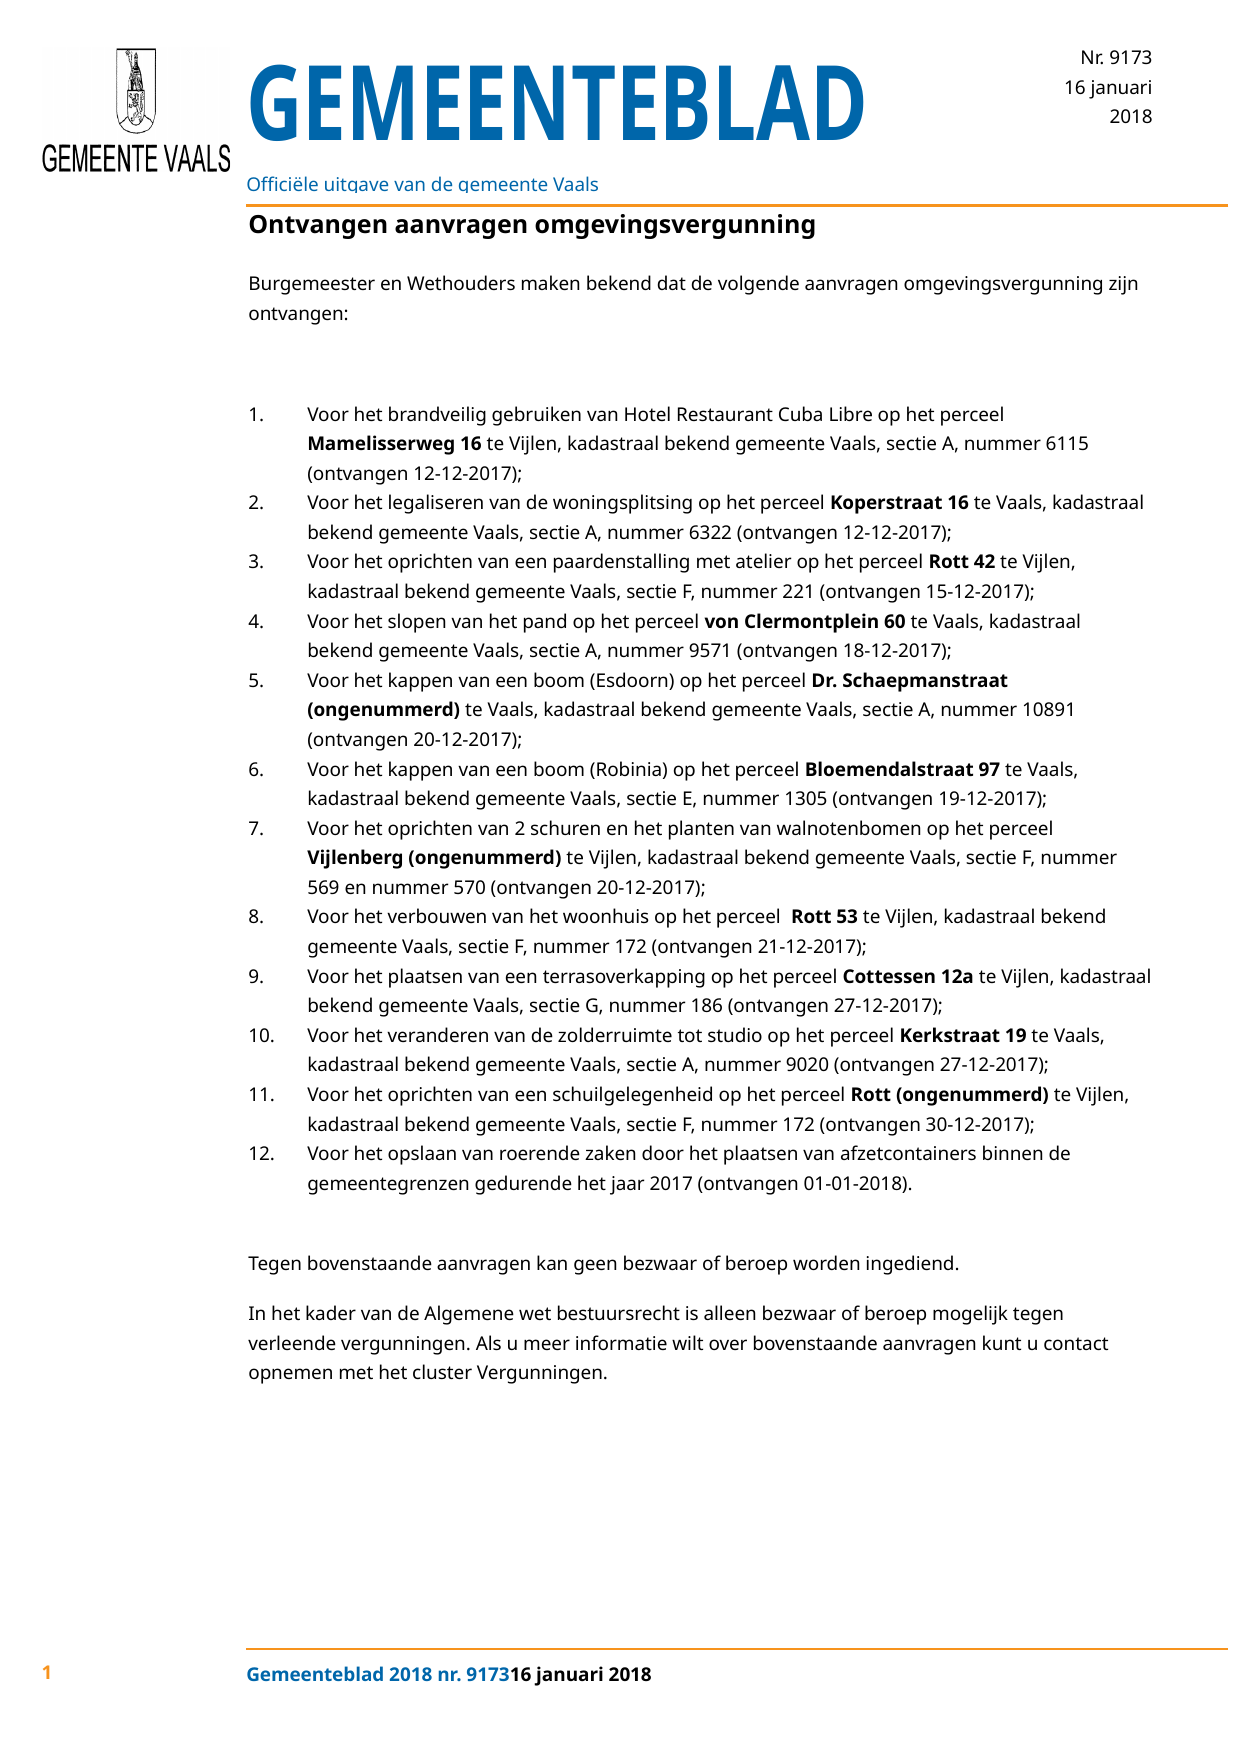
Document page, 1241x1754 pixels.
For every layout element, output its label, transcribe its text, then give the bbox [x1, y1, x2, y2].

list Voor het kappen van een boom (Esdoorn) op het perceel Dr. Schaepmanstraat (ongenummerd) te Vaals, kadastraal bekend gemeente Vaals, sectie A, nummer 10891 (ontvangen 20-12-2017); [248, 667, 1152, 752]
text Ontvangen aanvragen omgevingsvergunning [248, 207, 1152, 241]
text Tegen bovenstaande aanvragen kan geen bezwaar of beroep worden ingediend. [248, 1250, 1152, 1276]
list Voor het verbouwen van het woonhuis op het perceel Rott 53 te Vijlen, kadastraal bekend gemeente Vaals, sectie F, nummer 172 (ontvangen 21-12-2017); [248, 904, 1152, 959]
list Voor het oprichten van 2 schuren en het planten van walnotenbomen op het perceel Vijlenberg (ongenummerd) te Vijlen, kadastraal bekend gemeente Vaals, sectie F, nummer 569 en nummer 570 (ontvangen 20-12-2017); [248, 815, 1152, 900]
list Voor het kappen van een boom (Robinia) op het perceel Bloemendalstraat 97 te Vaals, kadastraal bekend gemeente Vaals, sectie E, nummer 1305 (ontvangen 19-12-2017); [248, 756, 1152, 811]
list Voor het veranderen van de zolderruimte tot studio op het perceel Kerkstraat 19 te Vaals, kadastraal bekend gemeente Vaals, sectie A, nummer 9020 (ontvangen 27-12-2017); [248, 1022, 1152, 1077]
text In het kader van de Algemene wet bestuursrecht is alleen bezwaar of beroep mogelijk tegen verleende vergunningen. Als u meer informatie wilt over bovenstaande aanvragen kunt u contact opnemen met het cluster Vergunningen. [248, 1300, 1152, 1385]
list Voor het oprichten van een paardenstalling met atelier op het perceel Rott 42 te Vijlen, kadastraal bekend gemeente Vaals, sectie F, nummer 221 (ontvangen 15-12-2017); [248, 549, 1152, 604]
list Voor het brandveilig gebruiken van Hotel Restaurant Cuba Libre op het perceel Mamelisserweg 16 te Vijlen, kadastraal bekend gemeente Vaals, sectie A, nummer 6115 (ontvangen 12-12-2017); [248, 401, 1152, 486]
list Voor het legaliseren van de woningsplitsing op het perceel Koperstraat 16 te Vaals, kadastraal bekend gemeente Vaals, sectie A, nummer 6322 (ontvangen 12-12-2017); [248, 489, 1152, 545]
list Voor het plaatsen van een terrasoverkapping op het perceel Cottessen 12a te Vijlen, kadastraal bekend gemeente Vaals, sectie G, nummer 186 (ontvangen 27-12-2017); [248, 963, 1152, 1018]
text Burgemeester en Wethouders maken bekend dat de volgende aanvragen omgevingsvergunning zijn ontvangen: [248, 270, 1152, 326]
list Voor het opslaan van roerende zaken door het plaatsen van afzetcontainers binnen de gemeentegrenzen gedurende het jaar 2017 (ontvangen 01-01-2018). [248, 1140, 1152, 1196]
list Voor het slopen van het pand op het perceel von Clermontplein 60 te Vaals, kadastraal bekend gemeente Vaals, sectie A, nummer 9571 (ontvangen 18-12-2017); [248, 608, 1152, 663]
picture [41, 47, 231, 172]
list Voor het oprichten van een schuilgelegenheid op het perceel Rott (ongenummerd) te Vijlen, kadastraal bekend gemeente Vaals, sectie F, nummer 172 (ontvangen 30-12-2017); [248, 1081, 1152, 1136]
